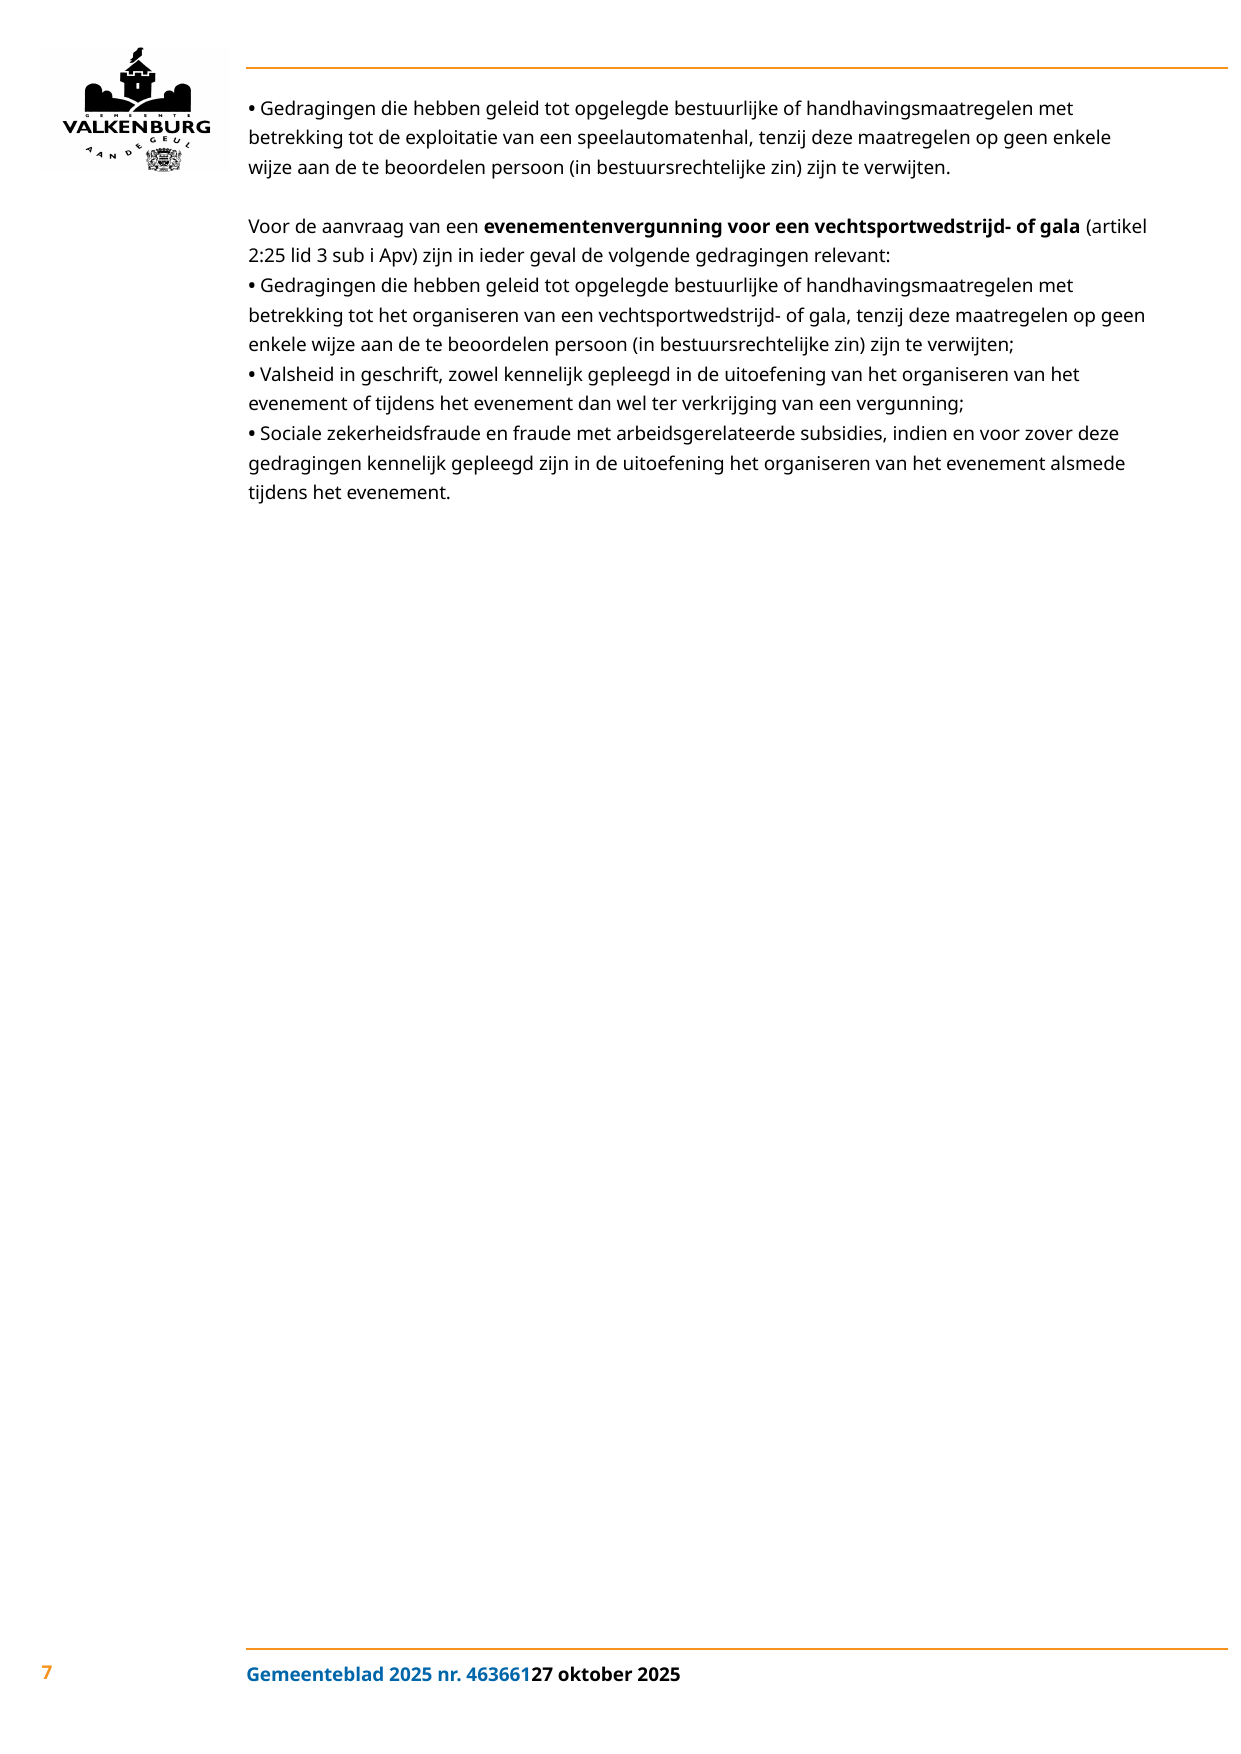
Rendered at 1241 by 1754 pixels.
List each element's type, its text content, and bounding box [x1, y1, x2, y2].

picture [41, 47, 231, 172]
text • Valsheid in geschrift, zowel kennelijk gepleegd in de uitoefening van het organiseren van het evenement of tijdens het evenement dan wel ter verkrijging van een vergunning; [248, 361, 1152, 416]
text Voor de aanvraag van een evenementenvergunning voor een vechtsportwedstrijd- of gala (artikel 2:25 lid 3 sub i Apv) zijn in ieder geval de volgende gedragingen relevant: [248, 213, 1152, 268]
text • Sociale zekerheidsfraude en fraude met arbeidsgerelateerde subsidies, indien en voor zover deze gedragingen kennelijk gepleegd zijn in de uitoefening het organiseren van het evenement alsmede tijdens het evenement. [248, 420, 1152, 505]
text • Gedragingen die hebben geleid tot opgelegde bestuurlijke of handhavingsmaatregelen met betrekking tot het organiseren van een vechtsportwedstrijd- of gala, tenzij deze maatregelen op geen enkele wijze aan de te beoordelen persoon (in bestuursrechtelijke zin) zijn te verwijten; [248, 272, 1152, 357]
text • Gedragingen die hebben geleid tot opgelegde bestuurlijke of handhavingsmaatregelen met betrekking tot de exploitatie van een speelautomatenhal, tenzij deze maatregelen op geen enkele wijze aan de te beoordelen persoon (in bestuursrechtelijke zin) zijn te verwijten. [248, 95, 1152, 180]
